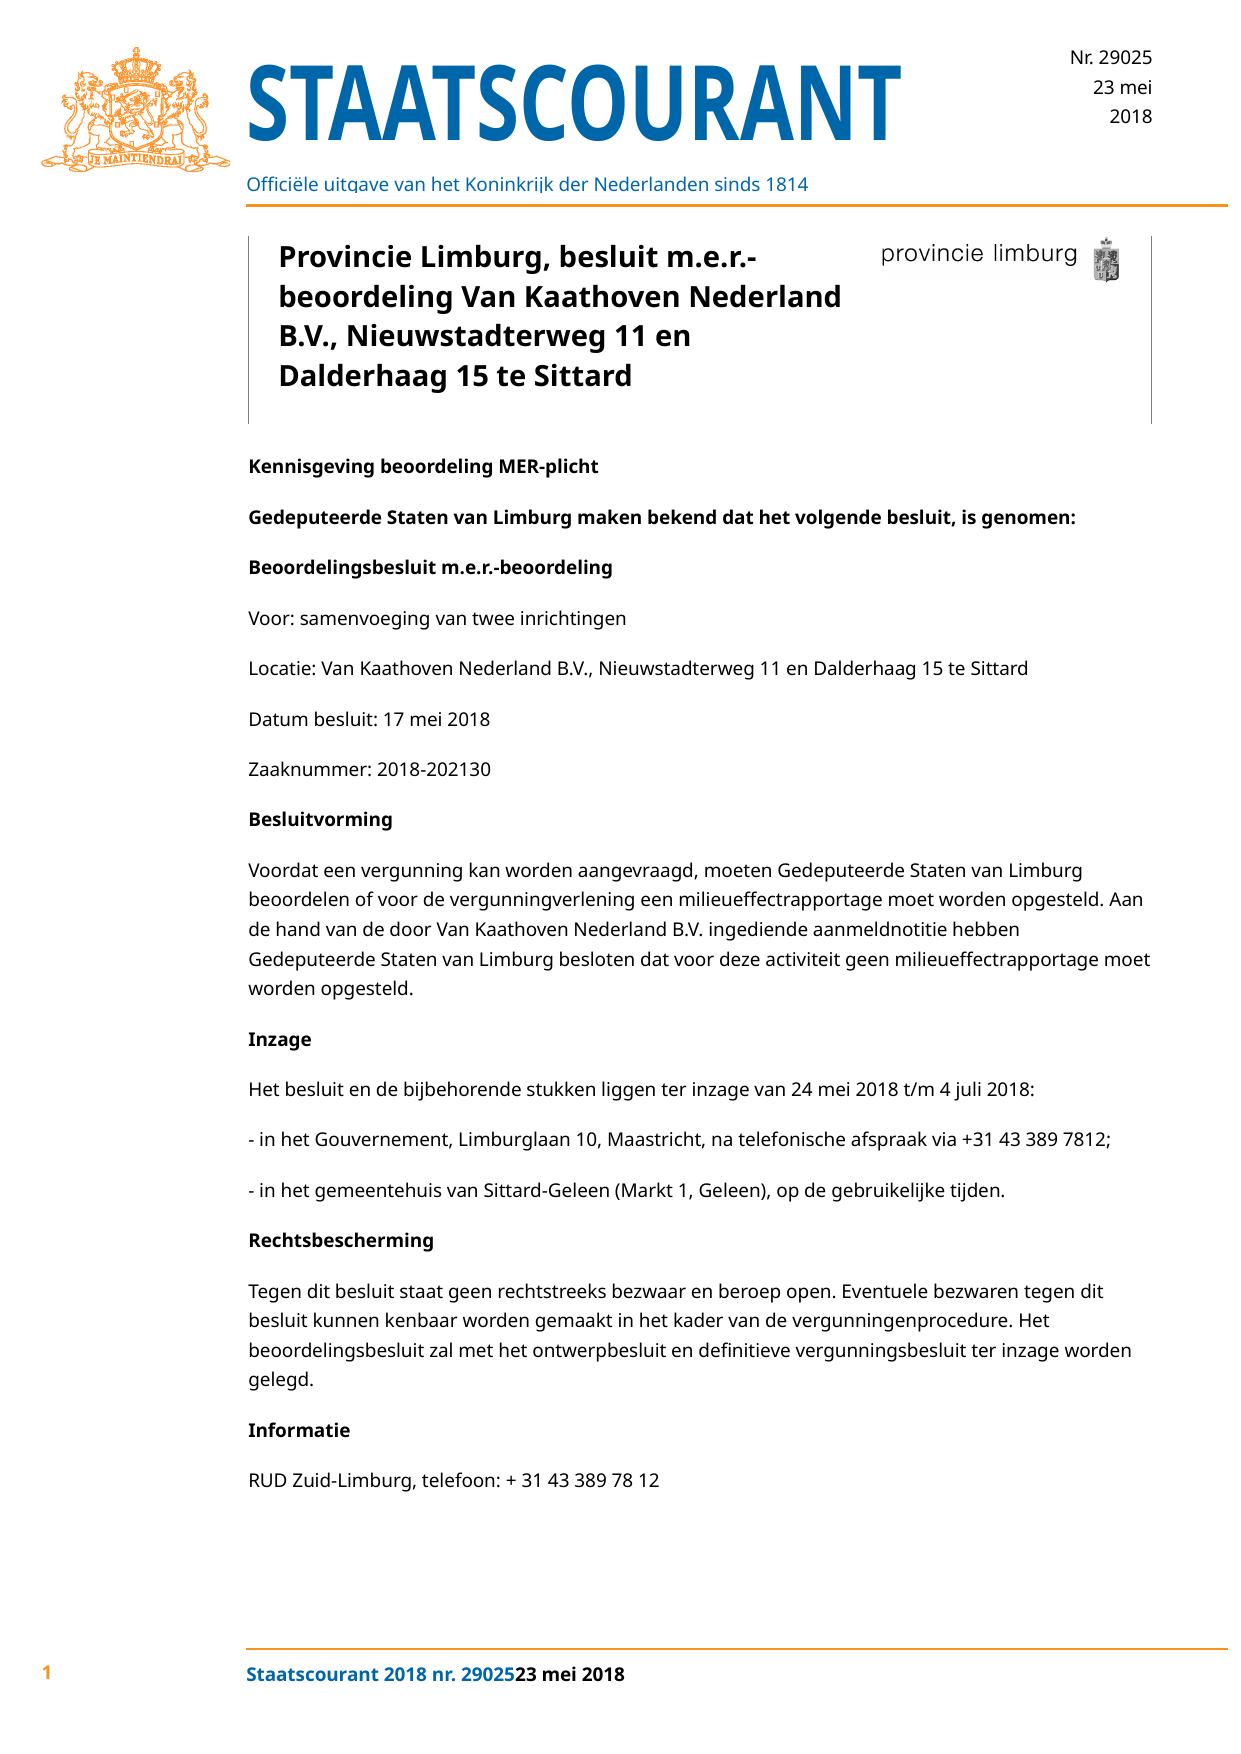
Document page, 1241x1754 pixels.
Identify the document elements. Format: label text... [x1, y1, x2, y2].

text Zaaknummer: 2018-202130 [248, 756, 1152, 782]
text Rechtsbescherming [248, 1227, 1152, 1253]
text - in het Gouvernement, Limburglaan 10, Maastricht, na telefonische afspraak via +31 43 389 7812; [248, 1127, 1152, 1152]
text Kennisgeving beoordeling MER-plicht [248, 454, 1152, 479]
text Beoordelingsbesluit m.e.r.-beoordeling [248, 554, 1152, 580]
text Locatie: Van Kaathoven Nederland B.V., Nieuwstadterweg 11 en Dalderhaag 15 te Sittard [248, 655, 1152, 681]
text RUD Zuid-Limburg, telefoon: + 31 43 389 78 12 [248, 1467, 1152, 1493]
text - in het gemeentehuis van Sittard-Geleen (Markt 1, Geleen), op de gebruikelijke tijden. [248, 1177, 1152, 1203]
text Inzage [248, 1026, 1152, 1051]
text Voor: samenvoeging van twee inrichtingen [248, 605, 1152, 631]
text Voordat een vergunning kan worden aangevraagd, moeten Gedeputeerde Staten van Limburg beoordelen of voor de vergunningverlening een milieueffectrapportage moet worden opgesteld. Aan de hand van de door Van Kaathoven Nederland B.V. ingediende aanmeldnotitie hebben Gedeputeerde Staten van Limburg besloten dat voor deze activiteit geen milieueffectrapportage moet worden opgesteld. [248, 857, 1152, 1001]
table_header [850, 236, 1151, 424]
text Het besluit en de bijbehorende stukken liggen ter inzage van 24 mei 2018 t/m 4 juli 2018: [248, 1076, 1152, 1102]
picture [41, 47, 231, 172]
text Tegen dit besluit staat geen rechtstreeks bezwaar en beroep open. Eventuele bezwaren tegen dit besluit kunnen kenbaar worden gemaakt in het kader van de vergunningenprocedure. Het beoordelingsbesluit zal met het ontwerpbesluit en definitieve vergunningsbesluit ter inzage worden gelegd. [248, 1278, 1152, 1392]
text Informatie [248, 1417, 1152, 1443]
text Datum besluit: 17 mei 2018 [248, 706, 1152, 731]
picture [882, 236, 1119, 283]
text Gedeputeerde Staten van Limburg maken bekend dat het volgende besluit, is genomen: [248, 504, 1152, 530]
table_header Provincie Limburg, besluit m.e.r.-beoordeling Van Kaathoven Nederland B.V., Nieuwstadterweg 11 en Dalderhaag 15 te Sittard [249, 236, 850, 424]
text Besluitvorming [248, 807, 1152, 832]
